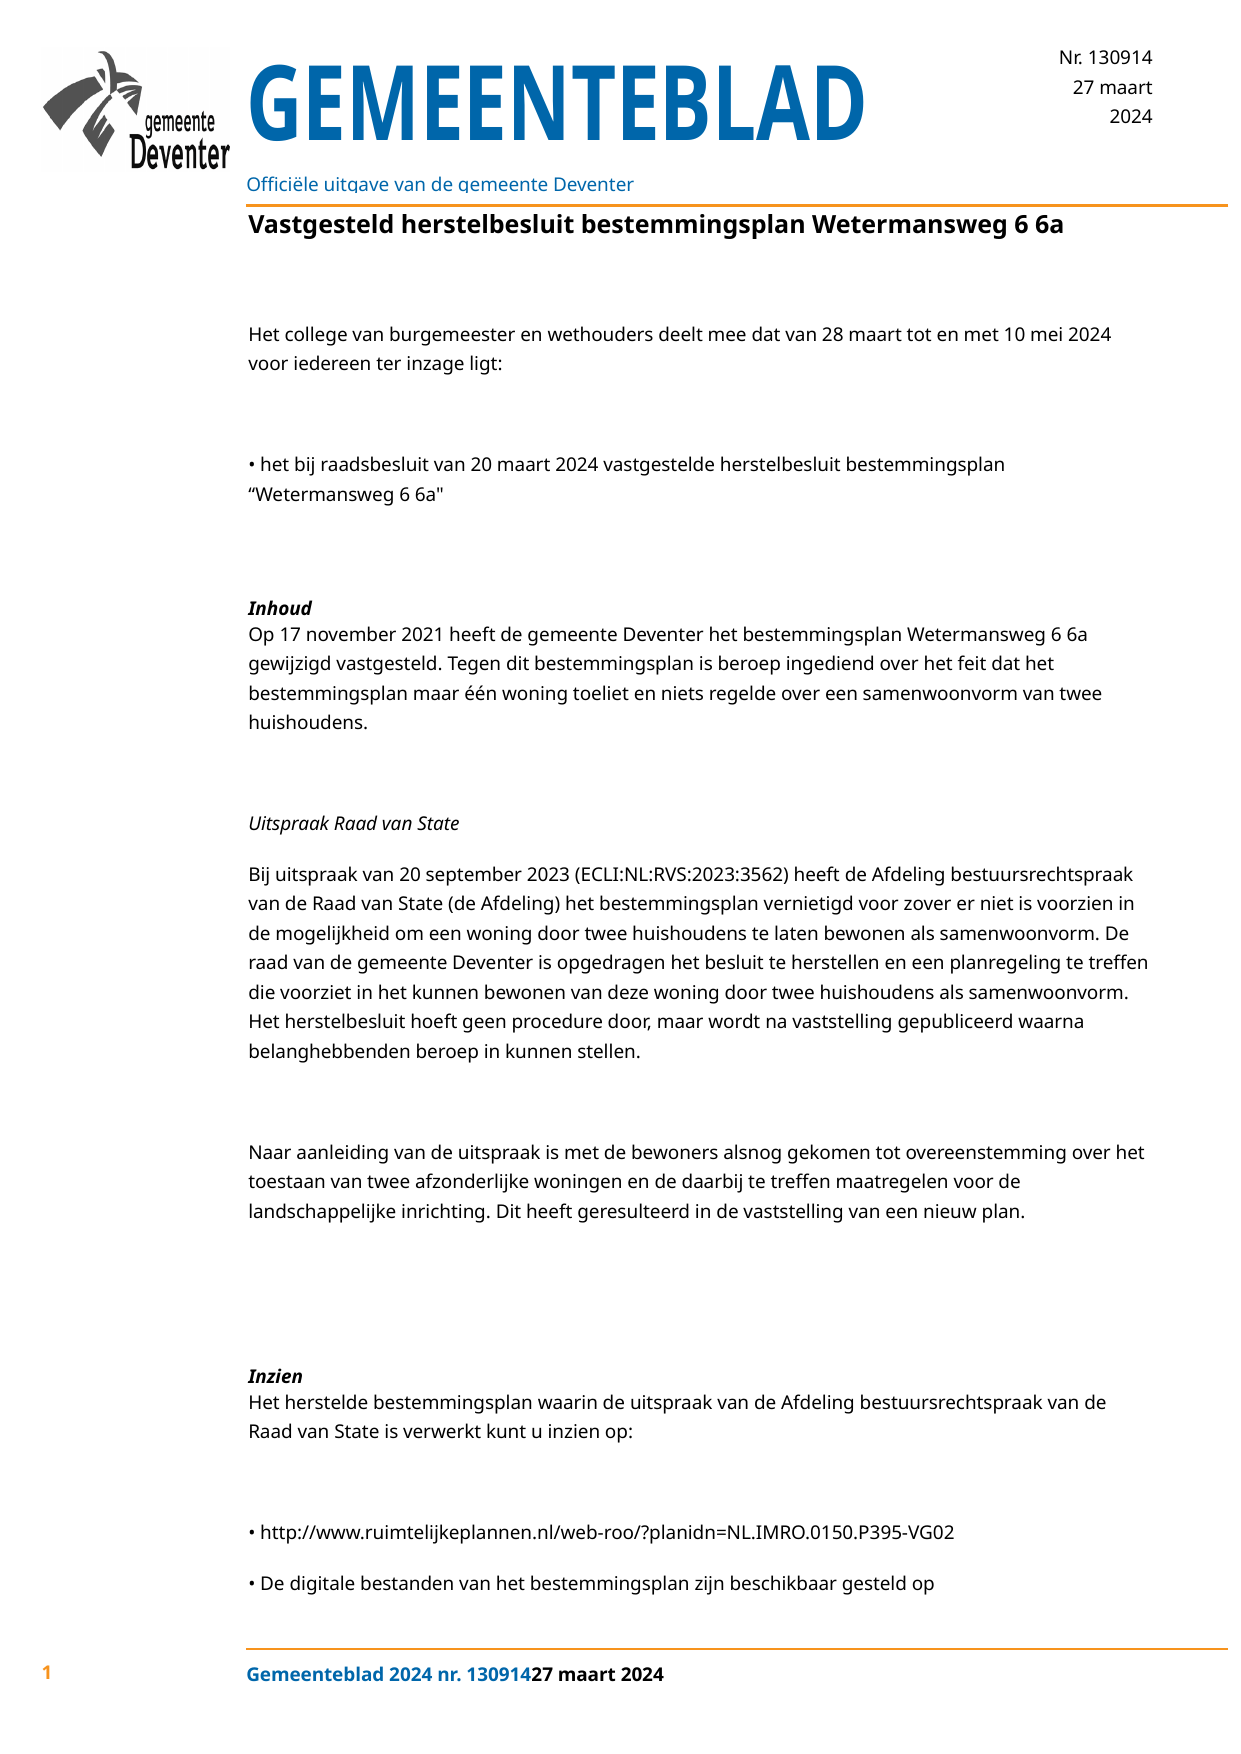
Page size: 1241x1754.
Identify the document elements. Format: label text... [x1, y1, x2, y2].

text • http://www.ruimtelijkeplannen.nl/web-roo/?planidn=NL.IMRO.0150.P395-VG02 [248, 1519, 1152, 1545]
text Het college van burgemeester en wethouders deelt mee dat van 28 maart tot en met 10 mei 2024 voor iedereen ter inzage ligt: [248, 321, 1152, 376]
text Vastgesteld herstelbesluit bestemmingsplan Wetermansweg 6 6a [248, 207, 1152, 241]
text Naar aanleiding van de uitspraak is met de bewoners alsnog gekomen tot overeenstemming over het toestaan van twee afzonderlijke woningen en de daarbij te treffen maatregelen voor de landschappelijke inrichting. Dit heeft geresulteerd in de vaststelling van een nieuw plan. [248, 1139, 1152, 1224]
text • het bij raadsbesluit van 20 maart 2024 vastgestelde herstelbesluit bestemmingsplan “Wetermansweg 6 6a" [248, 451, 1152, 506]
text • De digitale bestanden van het bestemmingsplan zijn beschikbaar gesteld op [248, 1570, 1152, 1595]
picture [41, 47, 231, 172]
text Het herstelde bestemmingsplan waarin de uitspraak van de Afdeling bestuursrechtspraak van de Raad van State is verwerkt kunt u inzien op: [248, 1389, 1152, 1444]
text Bij uitspraak van 20 september 2023 (ECLI:NL:RVS:2023:3562) heeft de Afdeling bestuursrechtspraak van de Raad van State (de Afdeling) het bestemmingsplan vernietigd voor zover er niet is voorzien in de mogelijkheid om een woning door twee huishoudens te laten bewonen als samenwoonvorm. De raad van de gemeente Deventer is opgedragen het besluit te herstellen en een planregeling te treffen die voorziet in het kunnen bewonen van deze woning door twee huishoudens als samenwoonvorm. Het herstelbesluit hoeft geen procedure door, maar wordt na vaststelling gepubliceerd waarna belanghebbenden beroep in kunnen stellen. [248, 861, 1152, 1064]
text Inzien [248, 1363, 1152, 1389]
text Inhoud [248, 595, 1152, 621]
text Uitspraak Raad van State [248, 810, 1152, 836]
text Op 17 november 2021 heeft de gemeente Deventer het bestemmingsplan Wetermansweg 6 6a gewijzigd vastgesteld. Tegen dit bestemmingsplan is beroep ingediend over het feit dat het bestemmingsplan maar één woning toeliet en niets regelde over een samenwoonvorm van twee huishoudens. [248, 621, 1152, 735]
